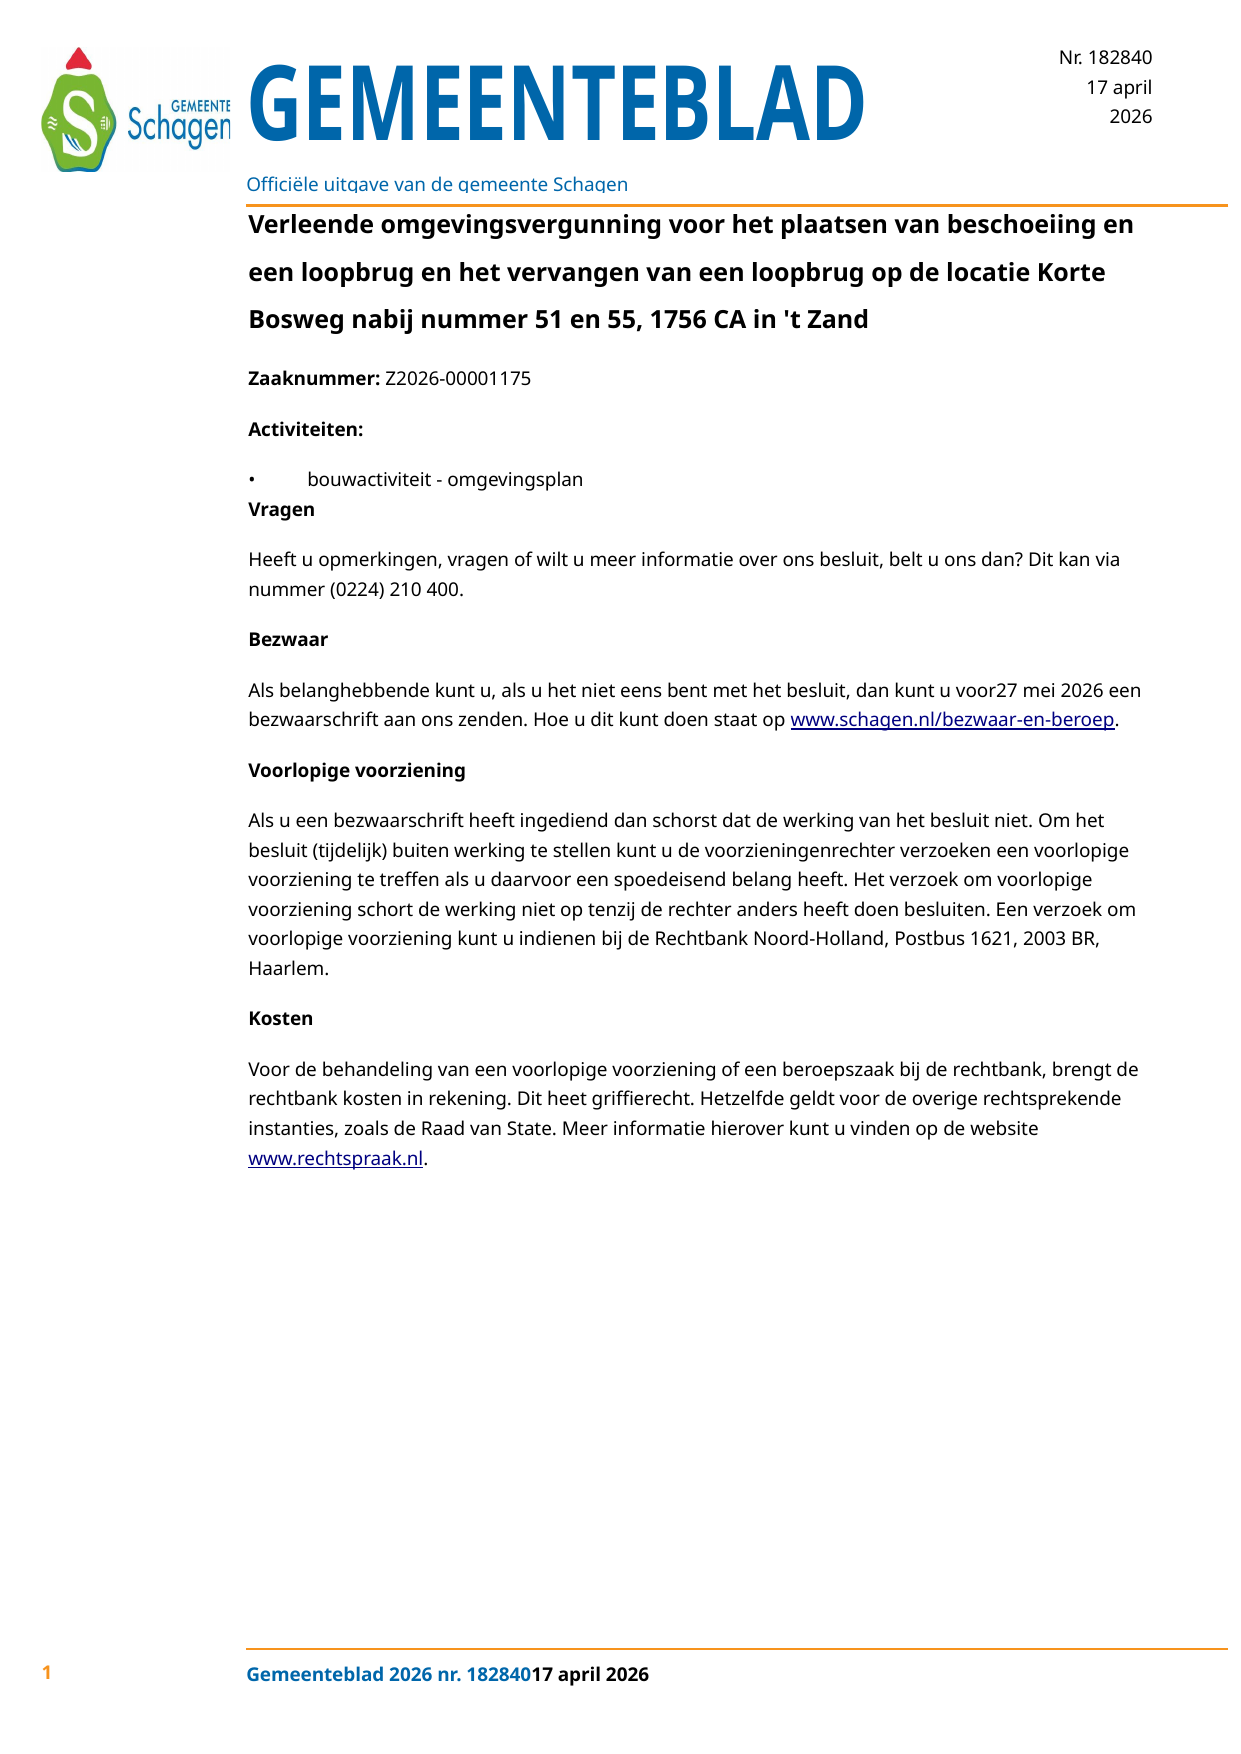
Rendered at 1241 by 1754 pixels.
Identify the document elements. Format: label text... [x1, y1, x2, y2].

text Als u een bezwaarschrift heeft ingediend dan schorst dat de werking van het besluit niet. Om het besluit (tijdelijk) buiten werking te stellen kunt u de voorzieningenrechter verzoeken een voorlopige voorziening te treffen als u daarvoor een spoedeisend belang heeft. Het verzoek om voorlopige voorziening schort de werking niet op tenzij de rechter anders heeft doen besluiten. Een verzoek om voorlopige voorziening kunt u indienen bij de Rechtbank Noord-Holland, Postbus 1621, 2003 BR, Haarlem. [248, 807, 1152, 981]
picture [41, 47, 231, 172]
text Vragen [248, 496, 1152, 522]
text Activiteiten: [248, 416, 1152, 442]
text Verleende omgevingsvergunning voor het plaatsen van beschoeiing en een loopbrug en het vervangen van een loopbrug op de locatie Korte Bosweg nabij nummer 51 en 55, 1756 CA in 't Zand [248, 207, 1152, 336]
text Bezwaar [248, 626, 1152, 652]
text Als belanghebbende kunt u, als u het niet eens bent met het besluit, dan kunt u voor27 mei 2026 een bezwaarschrift aan ons zenden. Hoe u dit kunt doen staat op www.schagen.nl/bezwaar-en-beroep. [248, 677, 1152, 732]
text Heeft u opmerkingen, vragen of wilt u meer informatie over ons besluit, belt u ons dan? Dit kan via nummer (0224) 210 400. [248, 546, 1152, 602]
text Voor de behandeling van een voorlopige voorziening of een beroepszaak bij de rechtbank, brengt de rechtbank kosten in rekening. Dit heet griffierecht. Hetzelfde geldt voor de overige rechtsprekende instanties, zoals de Raad van State. Meer informatie hierover kunt u vinden op de website www.rechtspraak.nl. [248, 1056, 1152, 1170]
text Zaaknummer: Z2026-00001175 [248, 366, 1152, 391]
text Voorlopige voorziening [248, 757, 1152, 782]
list bouwactiviteit - omgevingsplan [248, 466, 1152, 492]
text Kosten [248, 1006, 1152, 1031]
